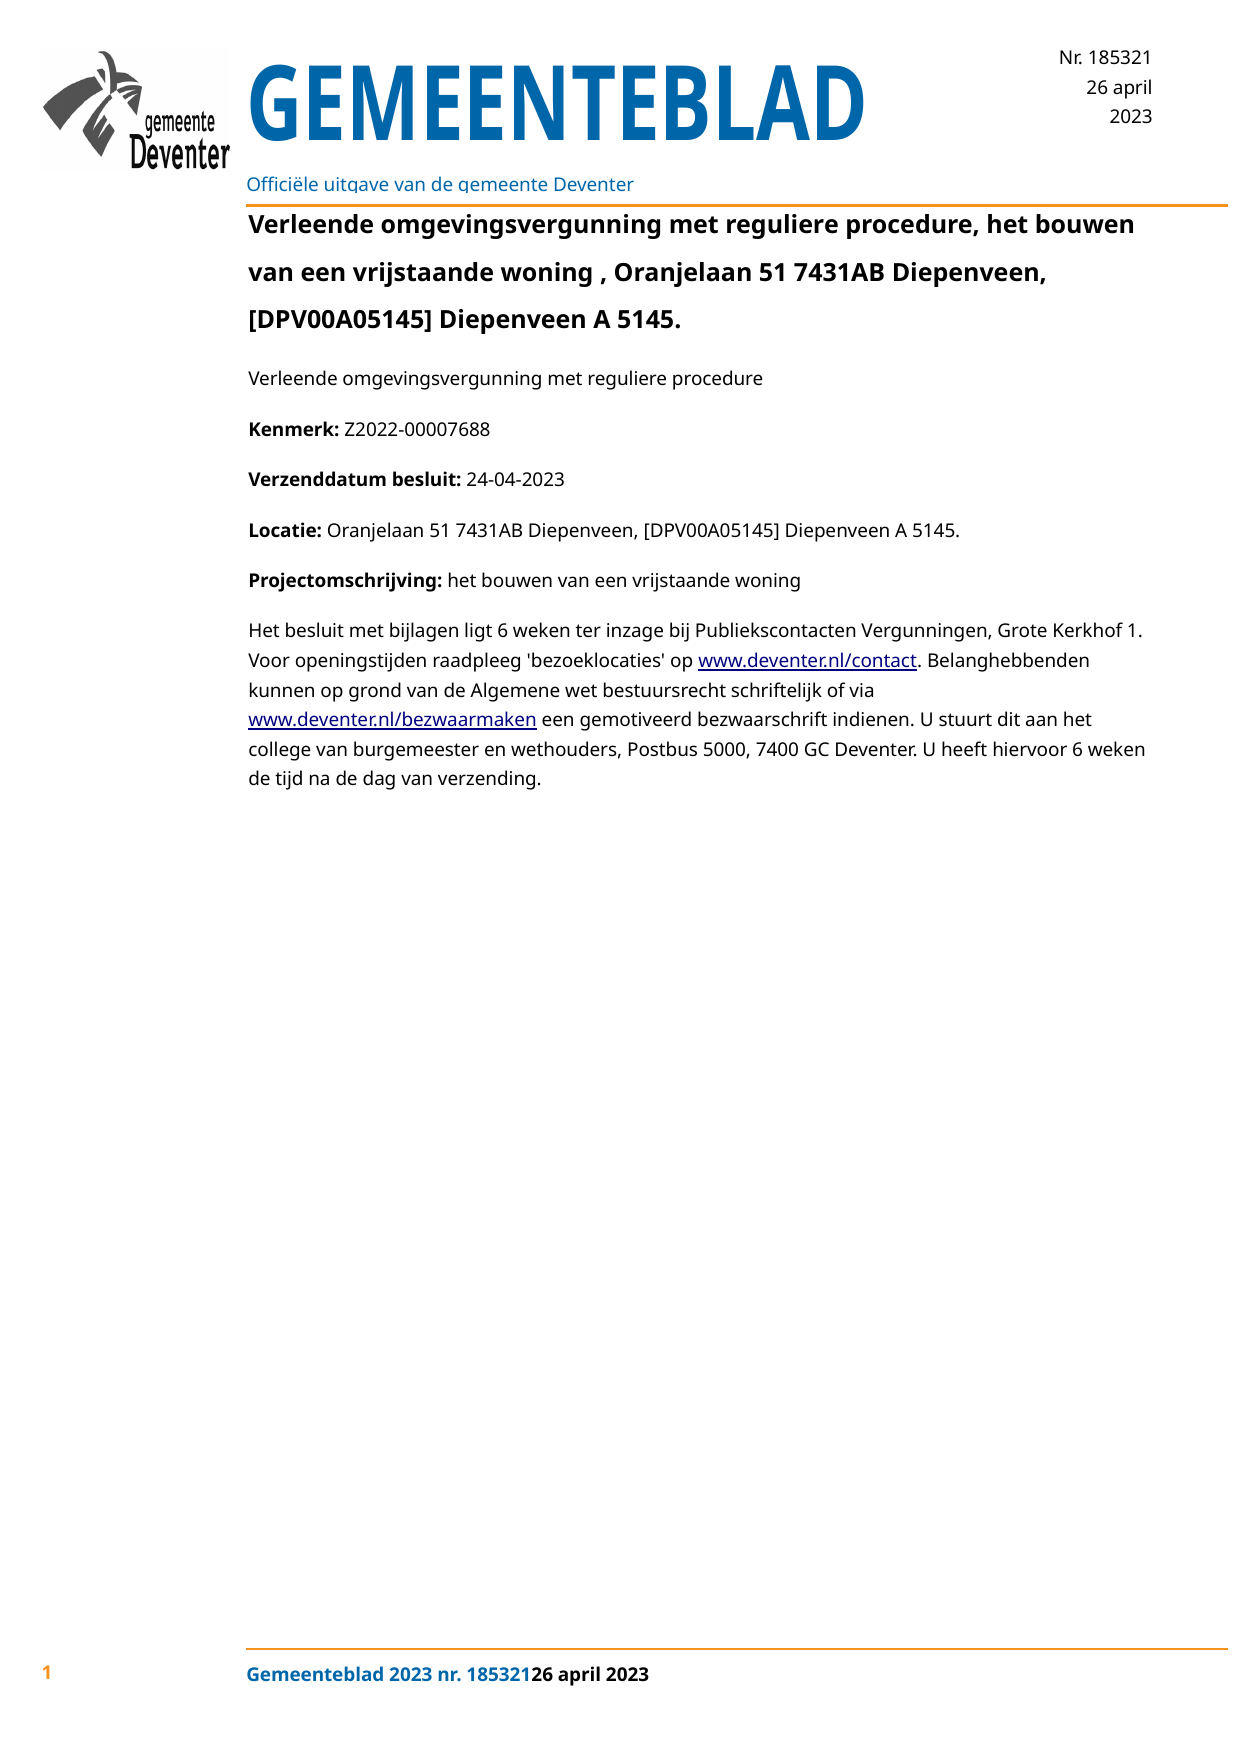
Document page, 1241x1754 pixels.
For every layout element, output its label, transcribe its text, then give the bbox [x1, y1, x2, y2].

text Projectomschrijving: het bouwen van een vrijstaande woning [248, 567, 1152, 593]
text Verzenddatum besluit: 24-04-2023 [248, 466, 1152, 492]
text Kenmerk: Z2022-00007688 [248, 416, 1152, 442]
text Verleende omgevingsvergunning met reguliere procedure, het bouwen van een vrijstaande woning , Oranjelaan 51 7431AB Diepenveen, [DPV00A05145] Diepenveen A 5145. [248, 207, 1152, 336]
picture [41, 47, 231, 172]
text Het besluit met bijlagen ligt 6 weken ter inzage bij Publiekscontacten Vergunningen, Grote Kerkhof 1. Voor openingstijden raadpleeg 'bezoeklocaties' op www.deventer.nl/contact. Belanghebbenden kunnen op grond van de Algemene wet bestuursrecht schriftelijk of via www.deventer.nl/bezwaarmaken een gemotiveerd bezwaarschrift indienen. U stuurt dit aan het college van burgemeester en wethouders, Postbus 5000, 7400 GC Deventer. U heeft hiervoor 6 weken de tijd na de dag van verzending. [248, 618, 1152, 791]
text Locatie: Oranjelaan 51 7431AB Diepenveen, [DPV00A05145] Diepenveen A 5145. [248, 517, 1152, 542]
text Verleende omgevingsvergunning met reguliere procedure [248, 366, 1152, 391]
